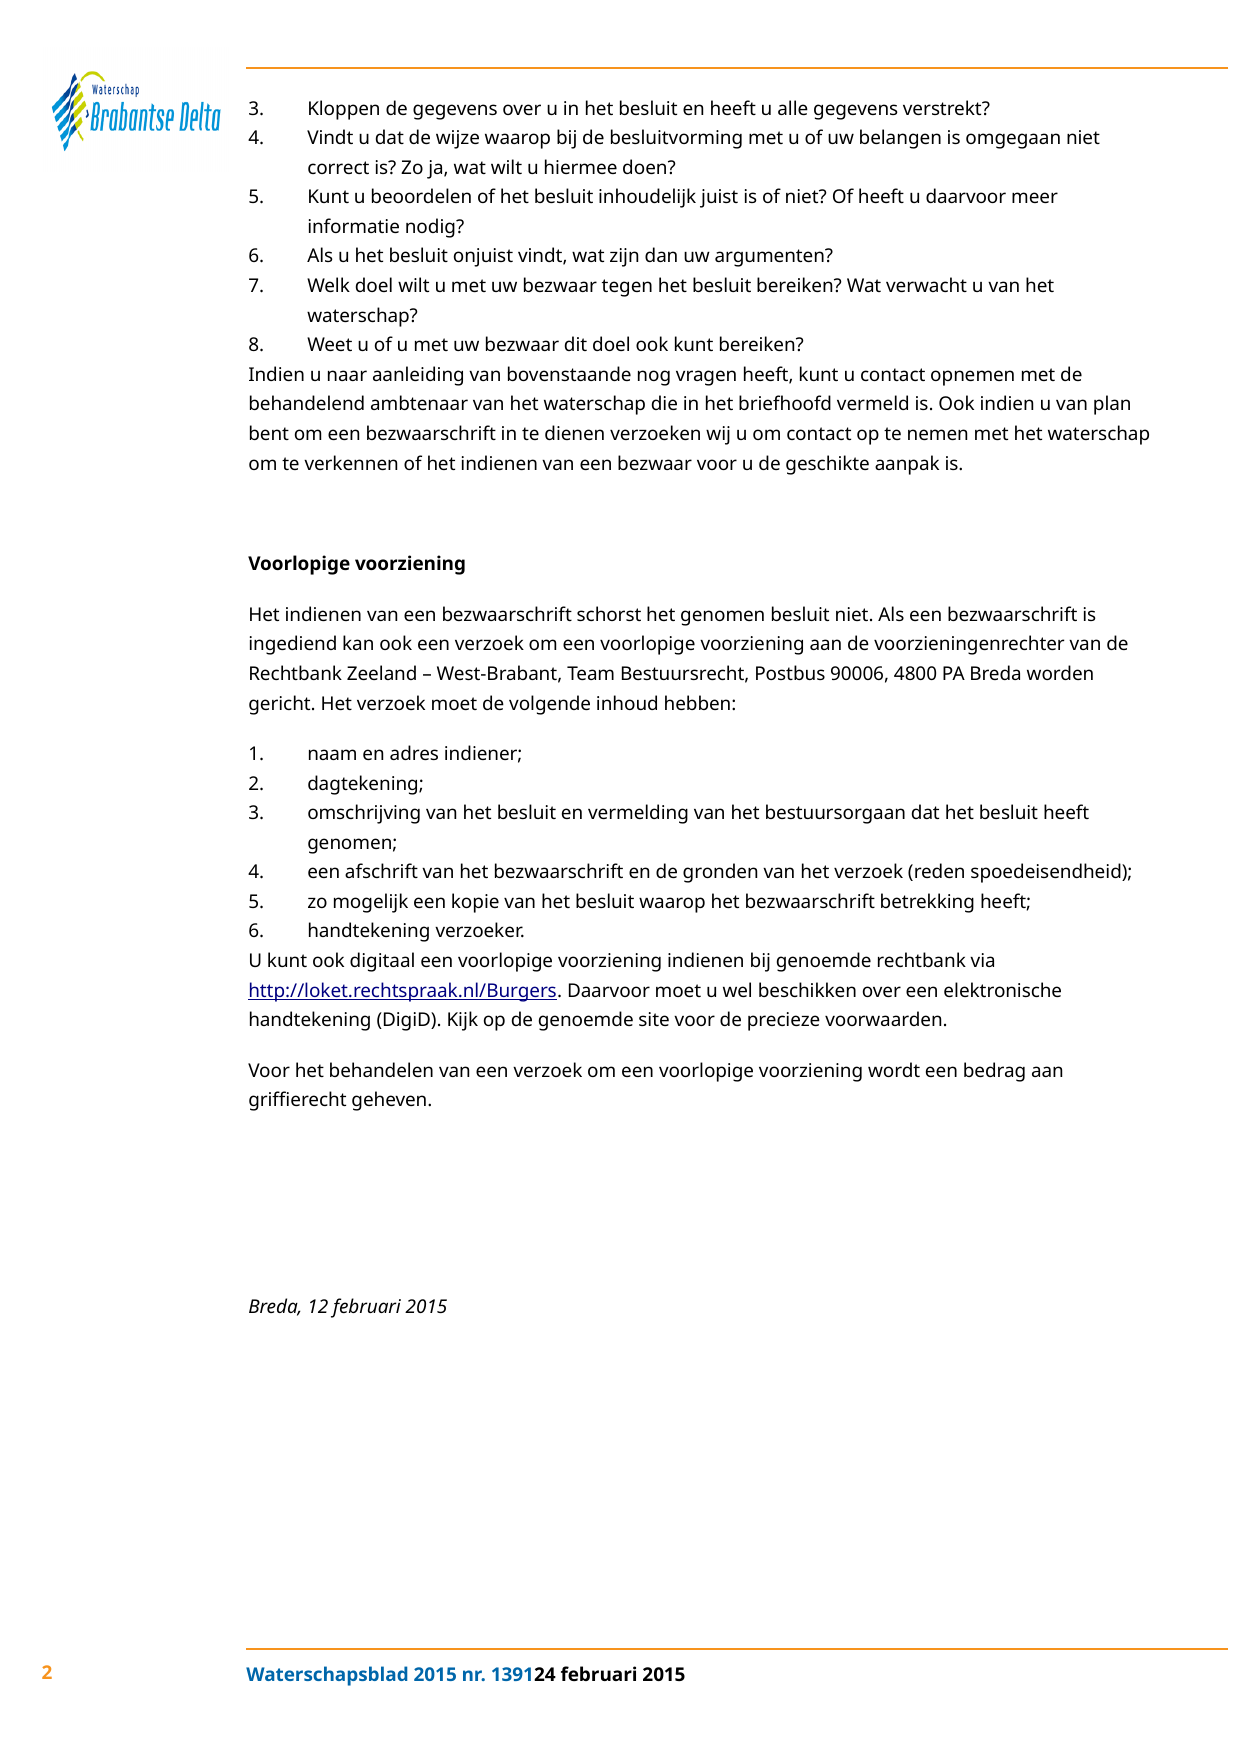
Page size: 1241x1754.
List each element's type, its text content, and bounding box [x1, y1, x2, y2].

list dagtekening; [248, 770, 1152, 796]
list naam en adres indiener; [248, 740, 1152, 766]
text Voor het behandelen van een verzoek om een voorlopige voorziening wordt een bedrag aan griffierecht geheven. [248, 1057, 1152, 1112]
list Vindt u dat de wijze waarop bij de besluitvorming met u of uw belangen is omgegaan niet correct is? Zo ja, wat wilt u hiermee doen? [248, 124, 1152, 180]
list handtekening verzoeker. [248, 918, 1152, 943]
list Kunt u beoordelen of het besluit inhoudelijk juist is of niet? Of heeft u daarvoor meer informatie nodig? [248, 183, 1152, 239]
text Indien u naar aanleiding van bovenstaande nog vragen heeft, kunt u contact opnemen met de behandelend ambtenaar van het waterschap die in het briefhoofd vermeld is. Ook indien u van plan bent om een bezwaarschrift in te dienen verzoeken wij u om contact op te nemen met het waterschap om te verkennen of het indienen van een bezwaar voor u de geschikte aanpak is. [248, 361, 1152, 476]
text U kunt ook digitaal een voorlopige voorziening indienen bij genoemde rechtbank via http://loket.rechtspraak.nl/Burgers. Daarvoor moet u wel beschikken over een elektronische handtekening (DigiD). Kijk op de genoemde site voor de precieze voorwaarden. [248, 947, 1152, 1032]
list zo mogelijk een kopie van het besluit waarop het bezwaarschrift betrekking heeft; [248, 888, 1152, 914]
list omschrijving van het besluit en vermelding van het bestuursorgaan dat het besluit heeft genomen; [248, 799, 1152, 855]
list Kloppen de gegevens over u in het besluit en heeft u alle gegevens verstrekt? [248, 95, 1152, 121]
list Weet u of u met uw bezwaar dit doel ook kunt bereiken? [248, 331, 1152, 357]
list Welk doel wilt u met uw bezwaar tegen het besluit bereiken? Wat verwacht u van het waterschap? [248, 272, 1152, 328]
list Als u het besluit onjuist vindt, wat zijn dan uw argumenten? [248, 243, 1152, 268]
text Het indienen van een bezwaarschrift schorst het genomen besluit niet. Als een bezwaarschrift is ingediend kan ook een verzoek om een voorlopige voorziening aan de voorzieningenrechter van de Rechtbank Zeeland – West-Brabant, Team Bestuursrecht, Postbus 90006, 4800 PA Breda worden gericht. Het verzoek moet de volgende inhoud hebben: [248, 601, 1152, 716]
picture [41, 47, 231, 172]
text Voorlopige voorziening [248, 551, 1152, 576]
list een afschrift van het bezwaarschrift en de gronden van het verzoek (reden spoedeisendheid); [248, 858, 1152, 884]
text Breda, 12 februari 2015 [248, 1293, 1152, 1319]
